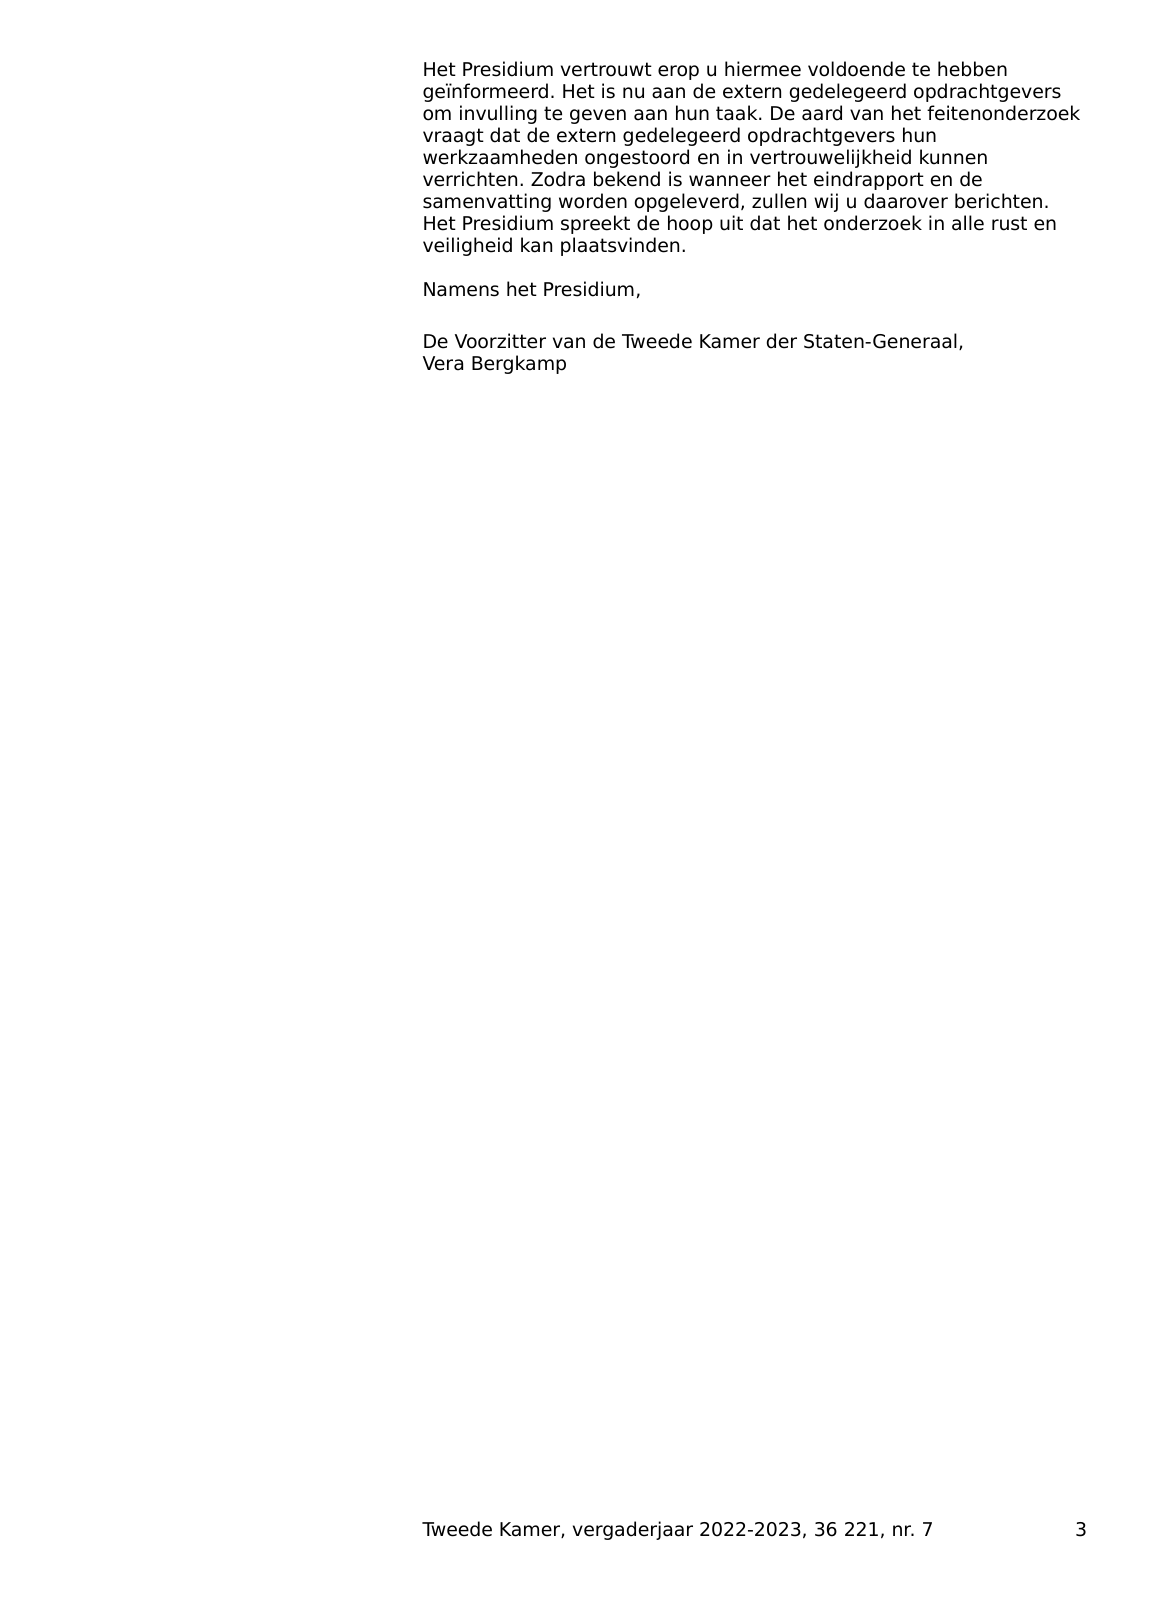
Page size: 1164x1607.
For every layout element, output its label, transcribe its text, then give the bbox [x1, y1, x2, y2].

text Het Presidium vertrouwt erop u hiermee voldoende te hebben geïnformeerd. Het is nu aan de extern gedelegeerd opdrachtgevers om invulling te geven aan hun taak. De aard van het feitenonderzoek vraagt dat de extern gedelegeerd opdrachtgevers hun werkzaamheden ongestoord en in vertrouwelijkheid kunnen verrichten. Zodra bekend is wanneer het eindrapport en de samenvatting worden opgeleverd, zullen wij u daarover berichten. Het Presidium spreekt de hoop uit dat het onderzoek in alle rust en veiligheid kan plaatsvinden. [422, 59, 1087, 257]
text De Voorzitter van de Tweede Kamer der Staten-Generaal, Vera Bergkamp [422, 331, 1087, 375]
text Namens het Presidium, [422, 279, 1087, 301]
